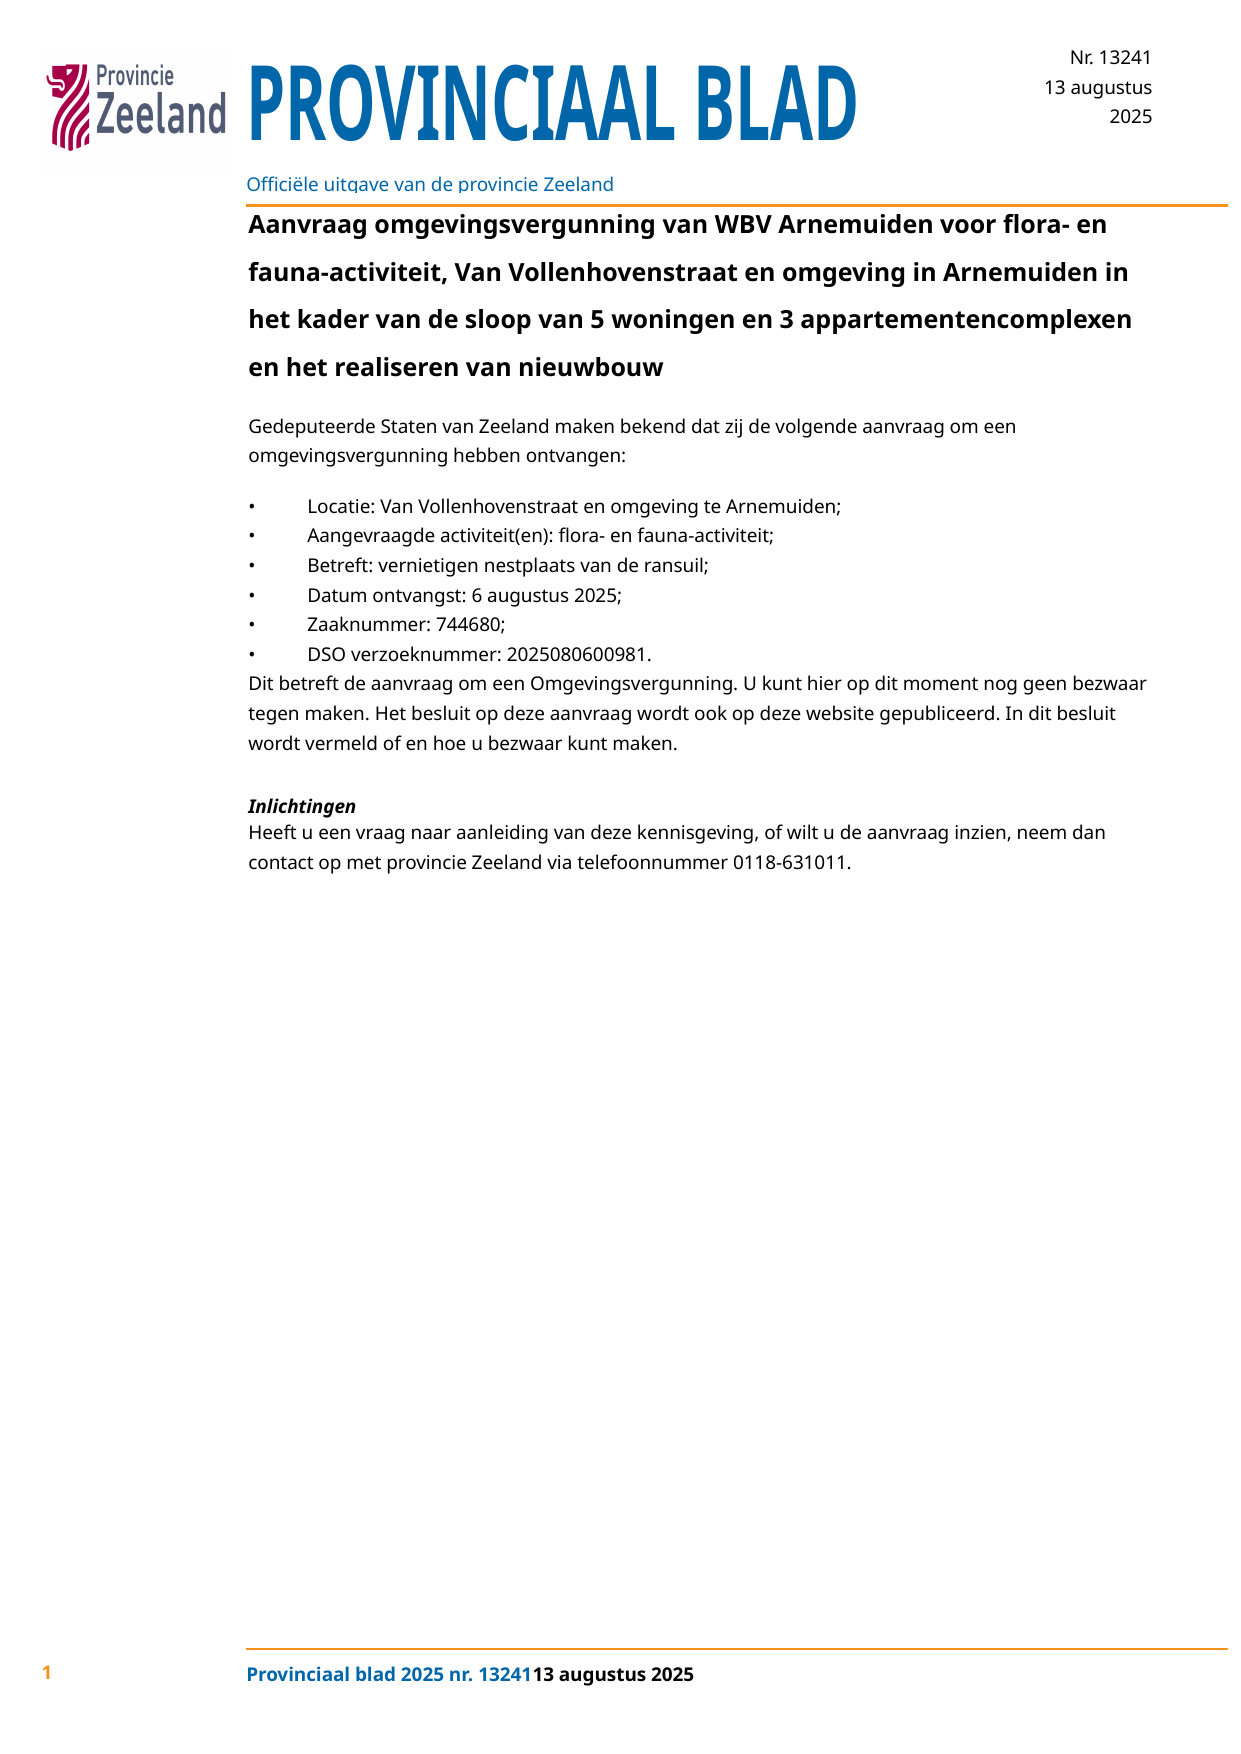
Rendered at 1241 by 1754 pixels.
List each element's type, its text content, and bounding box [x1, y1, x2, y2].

list Datum ontvangst: 6 augustus 2025; [248, 582, 1152, 608]
text Aanvraag omgevingsvergunning van WBV Arnemuiden voor flora- en fauna-activiteit, Van Vollenhovenstraat en omgeving in Arnemuiden in het kader van de sloop van 5 woningen en 3 appartementencomplexen en het realiseren van nieuwbouw [248, 207, 1152, 384]
list DSO verzoeknummer: 2025080600981. [248, 641, 1152, 667]
text Gedeputeerde Staten van Zeeland maken bekend dat zij de volgende aanvraag om een omgevingsvergunning hebben ontvangen: [248, 413, 1152, 468]
list Aangevraagde activiteit(en): flora- en fauna-activiteit; [248, 523, 1152, 548]
picture [41, 47, 231, 172]
list Locatie: Van Vollenhovenstraat en omgeving te Arnemuiden; [248, 493, 1152, 519]
text Heeft u een vraag naar aanleiding van deze kennisgeving, of wilt u de aanvraag inzien, neem dan contact op met provincie Zeeland via telefoonnummer 0118-631011. [248, 819, 1152, 875]
text Dit betreft de aanvraag om een Omgevingsvergunning. U kunt hier op dit moment nog geen bezwaar tegen maken. Het besluit op deze aanvraag wordt ook op deze website gepubliceerd. In dit besluit wordt vermeld of en hoe u bezwaar kunt maken. [248, 671, 1152, 756]
text Inlichtingen [248, 794, 1152, 819]
list Betreft: vernietigen nestplaats van de ransuil; [248, 552, 1152, 578]
list Zaaknummer: 744680; [248, 611, 1152, 637]
